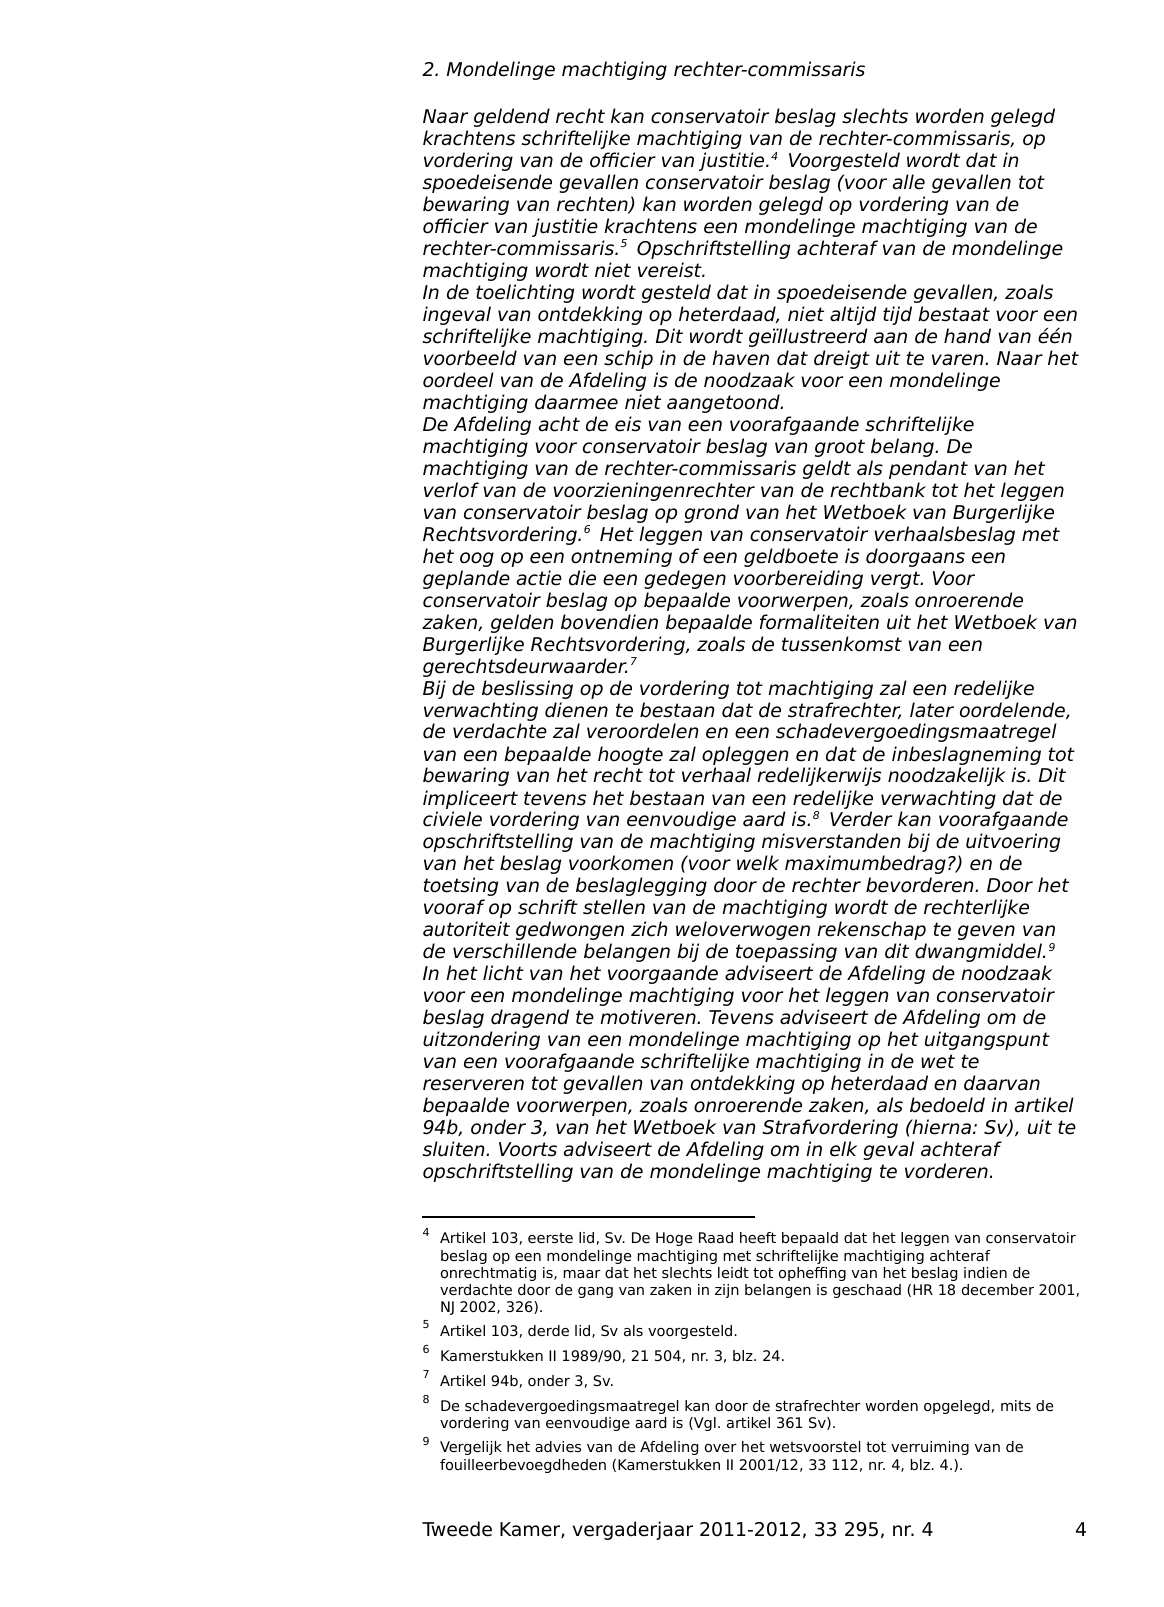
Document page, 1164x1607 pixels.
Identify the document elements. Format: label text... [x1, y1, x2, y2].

text Bij de beslissing op de vordering tot machtiging zal een redelijke verwachting dienen te bestaan dat de strafrechter, later oordelende, de verdachte zal veroordelen en een schadevergoedingsmaatregel van een bepaalde hoogte zal opleggen en dat de inbeslagneming tot bewaring van het recht tot verhaal redelijkerwijs noodzakelijk is. Dit impliceert tevens het bestaan van een redelijke verwachting dat de civiele vordering van eenvoudige aard is. Verder kan voorafgaande opschriftstelling van de machtiging misverstanden bij de uitvoering van het beslag voorkomen (voor welk maximumbedrag?) en de toetsing van de beslaglegging door de rechter bevorderen. Door het vooraf op schrift stellen van de machtiging wordt de rechterlijke autoriteit gedwongen zich weloverwogen rekenschap te geven van de verschillende belangen bij de toepassing van dit dwangmiddel. [422, 677, 1087, 963]
text Naar geldend recht kan conservatoir beslag slechts worden gelegd krachtens schriftelijke machtiging van de rechter-commissaris, op vordering van de officier van justitie. Voorgesteld wordt dat in spoedeisende gevallen conservatoir beslag (voor alle gevallen tot bewaring van rechten) kan worden gelegd op vordering van de officier van justitie krachtens een mondelinge machtiging van de rechter-commissaris. Opschriftstelling achteraf van de mondelinge machtiging wordt niet vereist. [422, 106, 1087, 282]
text De schadevergoedingsmaatregel kan door de strafrechter worden opgelegd, mits de vordering van eenvoudige aard is (Vgl. artikel 361 Sv). [422, 1393, 1087, 1432]
subtitle 2. Mondelinge machtiging rechter-commissaris [422, 59, 1087, 81]
text In de toelichting wordt gesteld dat in spoedeisende gevallen, zoals ingeval van ontdekking op heterdaad, niet altijd tijd bestaat voor een schriftelijke machtiging. Dit wordt geïllustreerd aan de hand van één voorbeeld van een schip in de haven dat dreigt uit te varen. Naar het oordeel van de Afdeling is de noodzaak voor een mondelinge machtiging daarmee niet aangetoond. [422, 282, 1087, 414]
text Artikel 94b, onder 3, Sv. [422, 1368, 1087, 1391]
text Vergelijk het advies van de Afdeling over het wetsvoorstel tot verruiming van de fouilleerbevoegdheden (Kamerstukken II 2001/12, 33 112, nr. 4, blz. 4.). [422, 1435, 1087, 1474]
text De Afdeling acht de eis van een voorafgaande schriftelijke machtiging voor conservatoir beslag van groot belang. De machtiging van de rechter-commissaris geldt als pendant van het verlof van de voorzieningenrechter van de rechtbank tot het leggen van conservatoir beslag op grond van het Wetboek van Burgerlijke Rechtsvordering. Het leggen van conservatoir verhaalsbeslag met het oog op een ontneming of een geldboete is doorgaans een geplande actie die een gedegen voorbereiding vergt. Voor conservatoir beslag op bepaalde voorwerpen, zoals onroerende zaken, gelden bovendien bepaalde formaliteiten uit het Wetboek van Burgerlijke Rechtsvordering, zoals de tussenkomst van een gerechtsdeurwaarder. [422, 414, 1087, 677]
text In het licht van het voorgaande adviseert de Afdeling de noodzaak voor een mondelinge machtiging voor het leggen van conservatoir beslag dragend te motiveren. Tevens adviseert de Afdeling om de uitzondering van een mondelinge machtiging op het uitgangspunt van een voorafgaande schriftelijke machtiging in de wet te reserveren tot gevallen van ontdekking op heterdaad en daarvan bepaalde voorwerpen, zoals onroerende zaken, als bedoeld in artikel 94b, onder 3, van het Wetboek van Strafvordering (hierna: Sv), uit te sluiten. Voorts adviseert de Afdeling om in elk geval achteraf opschriftstelling van de mondelinge machtiging te vorderen. [422, 963, 1087, 1183]
text Artikel 103, eerste lid, Sv. De Hoge Raad heeft bepaald dat het leggen van conservatoir beslag op een mondelinge machtiging met schriftelijke machtiging achteraf onrechtmatig is, maar dat het slechts leidt tot opheffing van het beslag indien de verdachte door de gang van zaken in zijn belangen is geschaad (HR 18 december 2001, NJ 2002, 326). [422, 1226, 1087, 1316]
text Kamerstukken II 1989/90, 21 504, nr. 3, blz. 24. [422, 1343, 1087, 1366]
text Artikel 103, derde lid, Sv als voorgesteld. [422, 1318, 1087, 1341]
